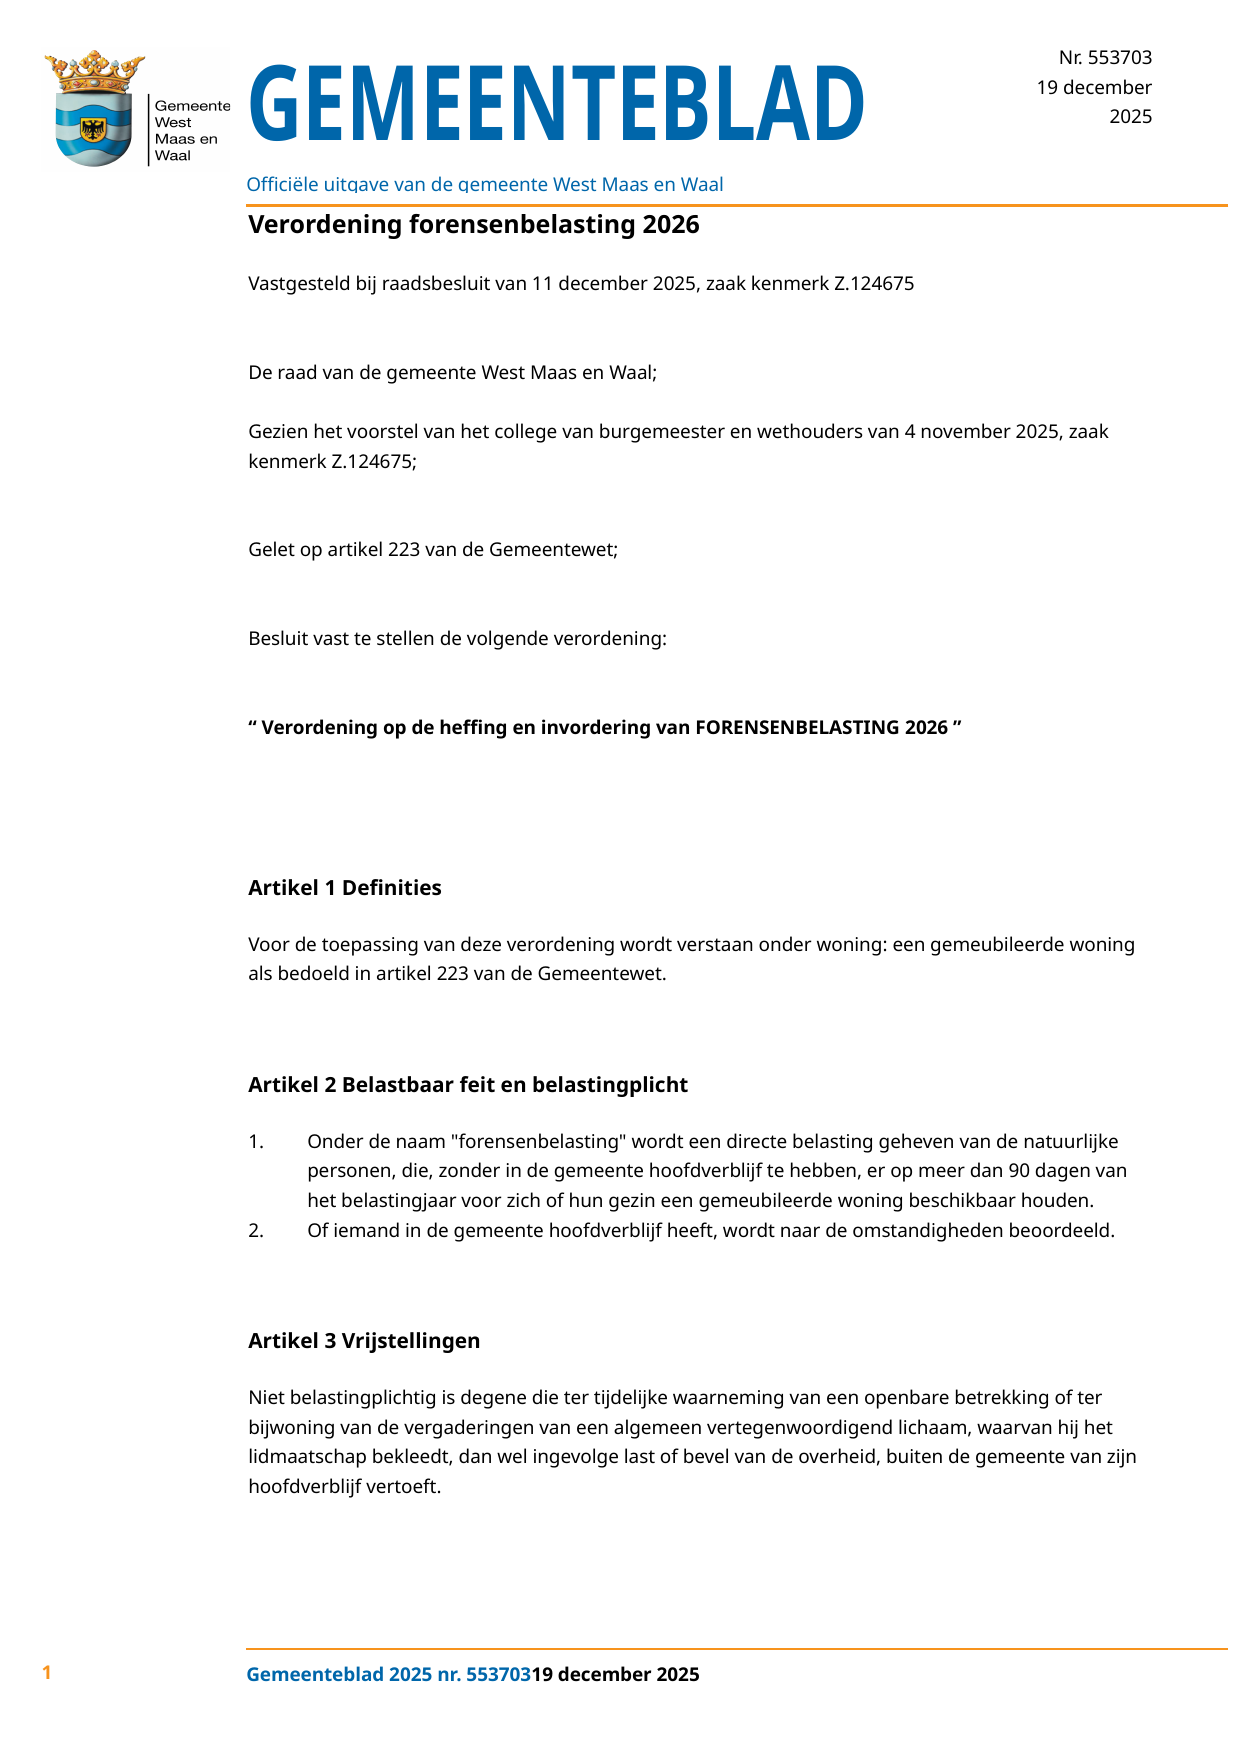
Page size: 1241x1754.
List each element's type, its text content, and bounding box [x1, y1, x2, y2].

text De raad van de gemeente West Maas en Waal; [248, 359, 1152, 385]
text Verordening forensenbelasting 2026 [248, 207, 1152, 241]
picture [41, 47, 231, 172]
text Niet belastingplichtig is degene die ter tijdelijke waarneming van een openbare betrekking of ter bijwoning van de vergaderingen van een algemeen vertegenwoordigend lichaam, waarvan hij het lidmaatschap bekleedt, dan wel ingevolge last of bevel van de overheid, buiten de gemeente van zijn hoofdverblijf vertoeft. [248, 1384, 1152, 1499]
text Besluit vast te stellen de volgende verordening: [248, 625, 1152, 651]
text Artikel 3 Vrijstellingen [248, 1326, 1152, 1355]
text Gelet op artikel 223 van de Gemeentewet; [248, 537, 1152, 562]
text “ Verordening op de heffing en invordering van FORENSENBELASTING 2026 ” [248, 714, 1152, 740]
text Artikel 1 Definities [248, 873, 1152, 901]
text Artikel 2 Belastbaar feit en belastingplicht [248, 1070, 1152, 1098]
list Onder de naam "forensenbelasting" wordt een directe belasting geheven van de natuurlijke personen, die, zonder in de gemeente hoofdverblijf te hebben, er op meer dan 90 dagen van het belastingjaar voor zich of hun gezin een gemeubileerde woning beschikbaar houden. [248, 1128, 1152, 1213]
text Gezien het voorstel van het college van burgemeester en wethouders van 4 november 2025, zaak kenmerk Z.124675; [248, 418, 1152, 473]
text Vastgesteld bij raadsbesluit van 11 december 2025, zaak kenmerk Z.124675 [248, 270, 1152, 296]
text Voor de toepassing van deze verordening wordt verstaan onder woning: een gemeubileerde woning als bedoeld in artikel 223 van de Gemeentewet. [248, 931, 1152, 986]
list Of iemand in de gemeente hoofdverblijf heeft, wordt naar de omstandigheden beoordeeld. [248, 1217, 1152, 1243]
